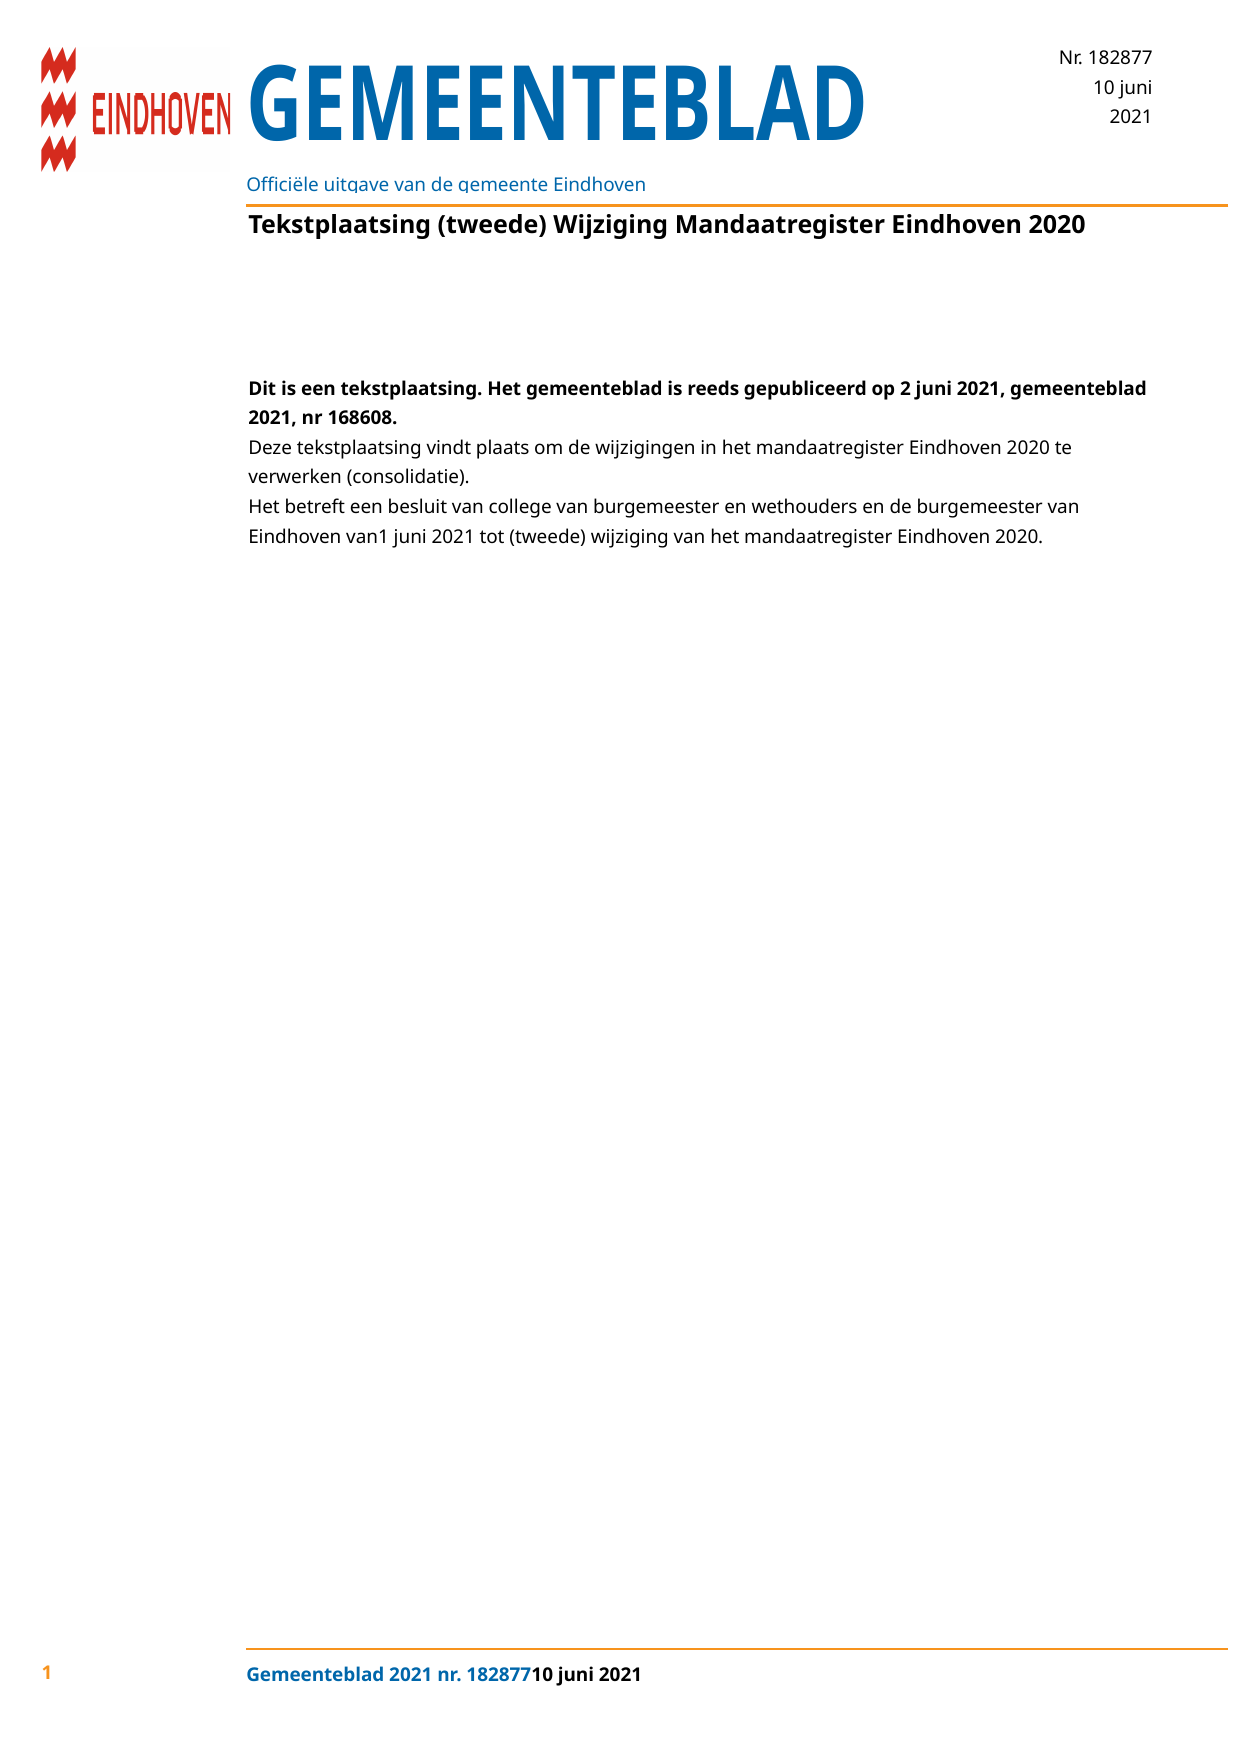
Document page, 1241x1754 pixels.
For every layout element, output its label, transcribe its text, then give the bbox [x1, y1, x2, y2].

picture [41, 47, 231, 172]
text Tekstplaatsing (tweede) Wijziging Mandaatregister Eindhoven 2020 [248, 207, 1152, 241]
text Deze tekstplaatsing vindt plaats om de wijzigingen in het mandaatregister Eindhoven 2020 te verwerken (consolidatie). [248, 434, 1152, 489]
text Dit is een tekstplaatsing. Het gemeenteblad is reeds gepubliceerd op 2 juni 2021, gemeenteblad 2021, nr 168608. [248, 375, 1152, 430]
text Het betreft een besluit van college van burgemeester en wethouders en de burgemeester van Eindhoven van1 juni 2021 tot (tweede) wijziging van het mandaatregister Eindhoven 2020. [248, 493, 1152, 548]
